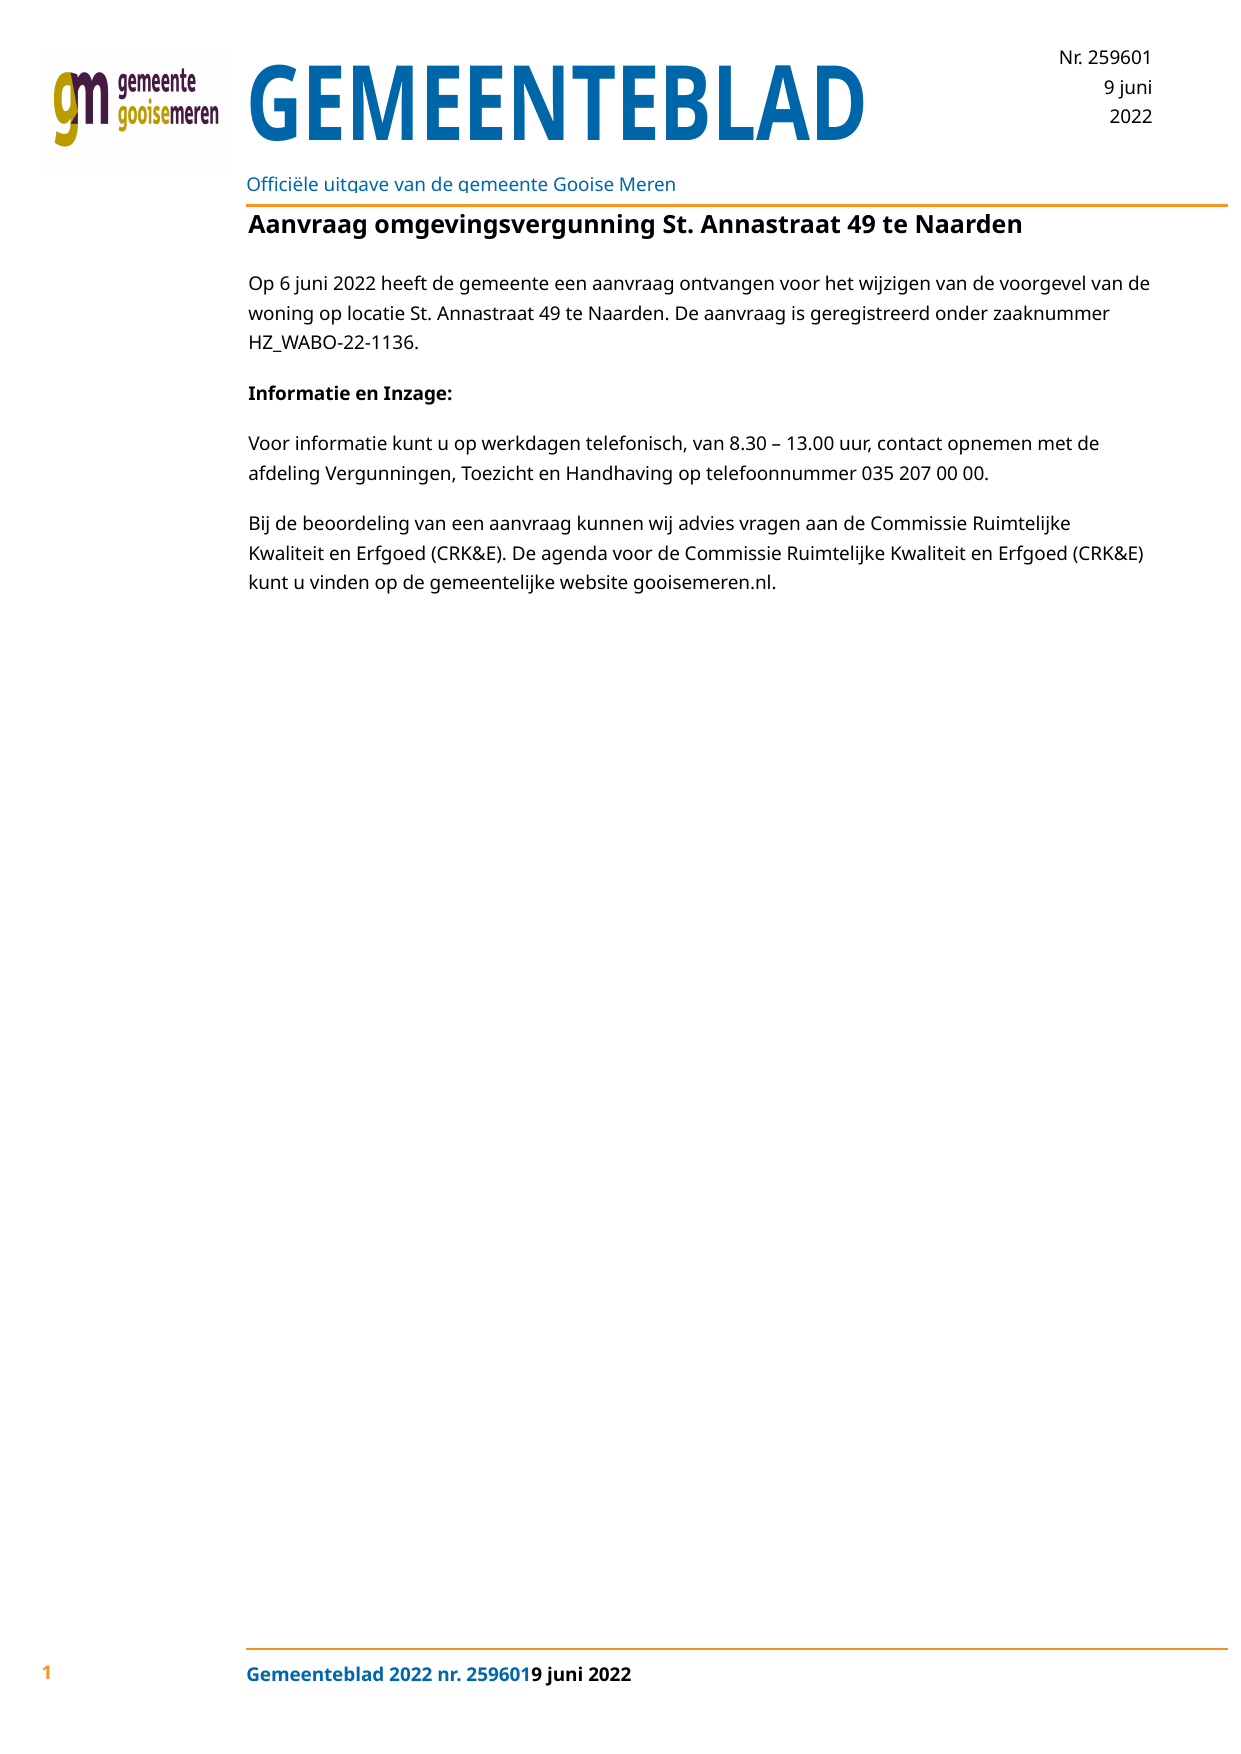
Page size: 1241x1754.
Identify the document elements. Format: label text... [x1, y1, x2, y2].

text Op 6 juni 2022 heeft de gemeente een aanvraag ontvangen voor het wijzigen van de voorgevel van de woning op locatie St. Annastraat 49 te Naarden. De aanvraag is geregistreerd onder zaaknummer HZ_WABO-22-1136. [248, 270, 1152, 355]
text Voor informatie kunt u op werkdagen telefonisch, van 8.30 – 13.00 uur, contact opnemen met de afdeling Vergunningen, Toezicht en Handhaving op telefoonnummer 035 207 00 00. [248, 430, 1152, 486]
text Aanvraag omgevingsvergunning St. Annastraat 49 te Naarden [248, 207, 1152, 241]
text Bij de beoordeling van een aanvraag kunnen wij advies vragen aan de Commissie Ruimtelijke Kwaliteit en Erfgoed (CRK&E). De agenda voor de Commissie Ruimtelijke Kwaliteit en Erfgoed (CRK&E) kunt u vinden op de gemeentelijke website gooisemeren.nl. [248, 510, 1152, 595]
picture [41, 47, 231, 172]
text Informatie en Inzage: [248, 380, 1152, 406]
